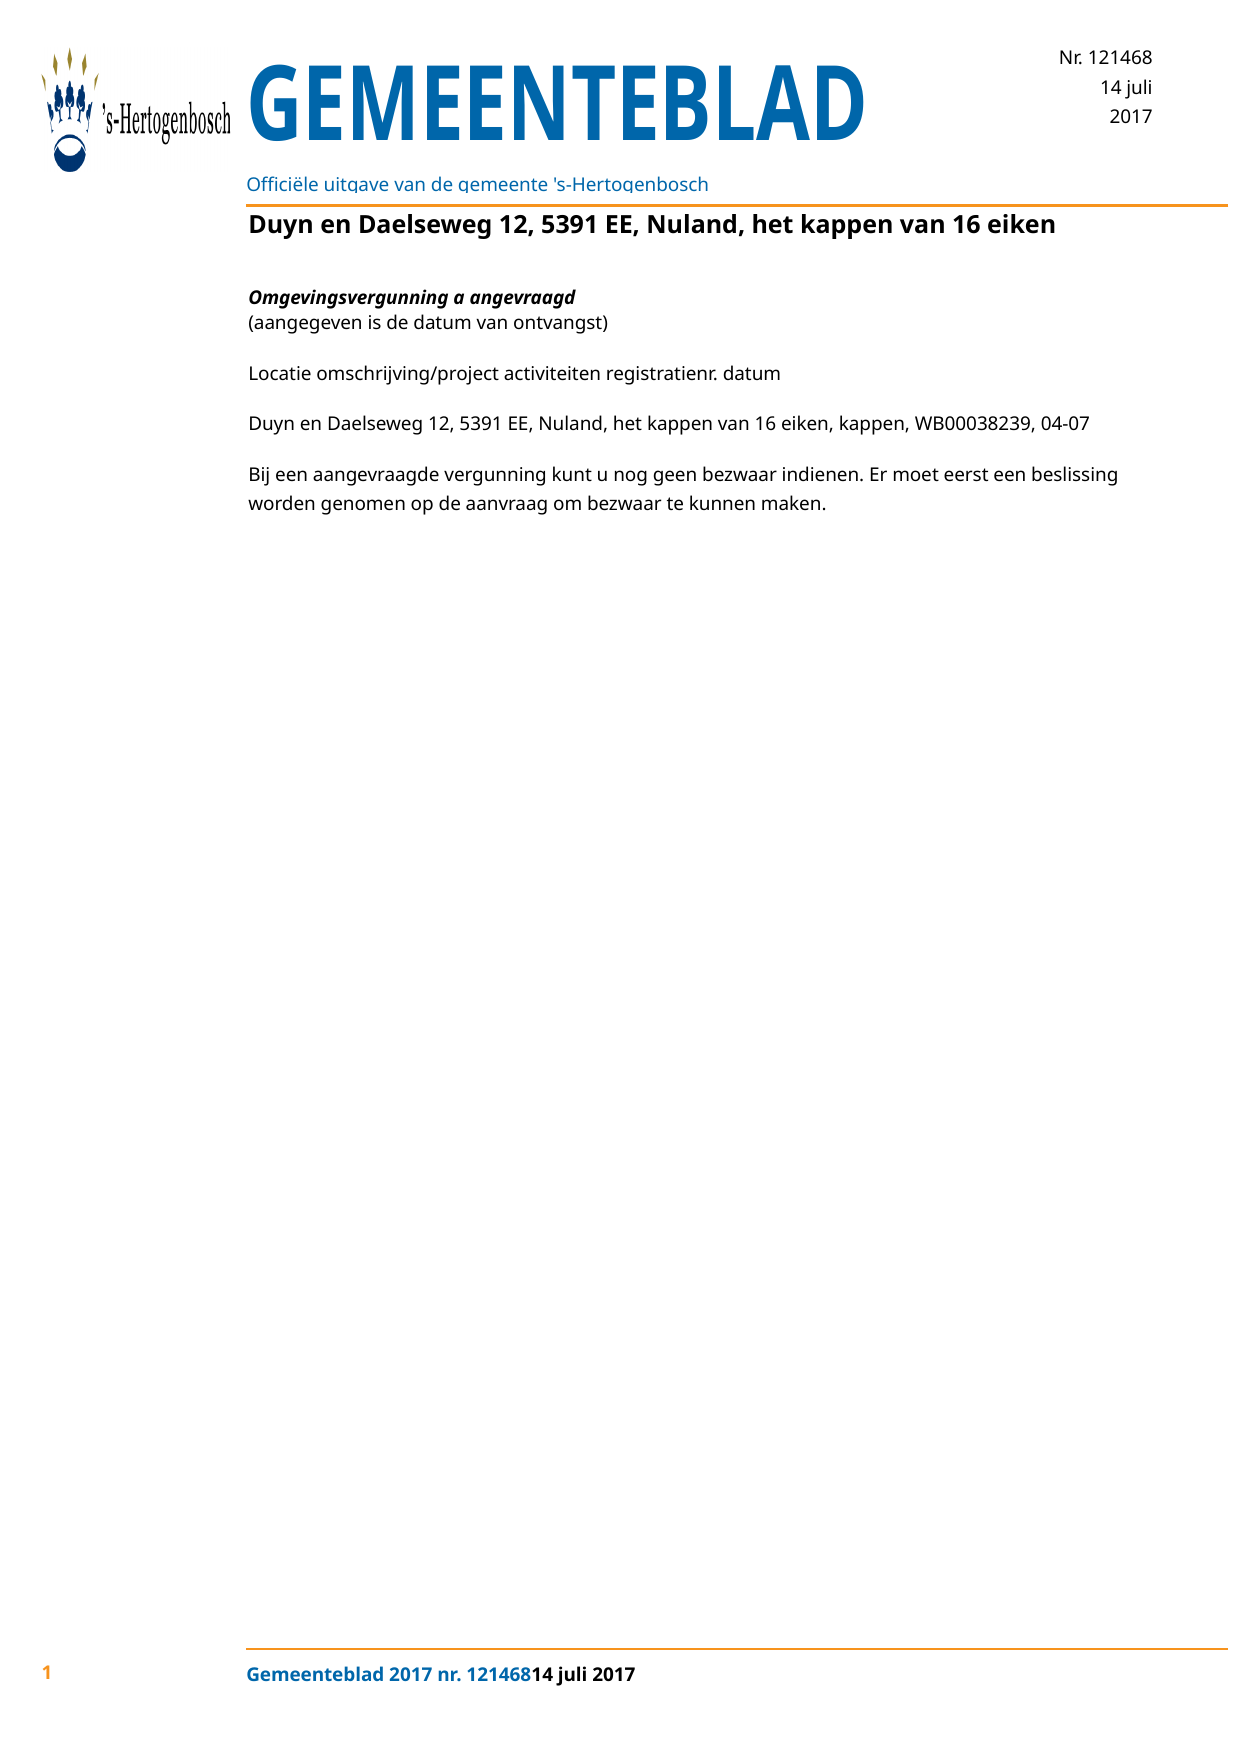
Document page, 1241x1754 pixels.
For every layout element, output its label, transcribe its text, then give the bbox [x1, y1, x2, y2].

text Omgevingsvergunning a angevraagd [248, 284, 1152, 309]
text Locatie omschrijving/project activiteiten registratienr. datum [248, 360, 1152, 386]
text Bij een aangevraagde vergunning kunt u nog geen bezwaar indienen. Er moet eerst een beslissing worden genomen op de aanvraag om bezwaar te kunnen maken. [248, 461, 1152, 516]
text Duyn en Daelseweg 12, 5391 EE, Nuland, het kappen van 16 eiken [248, 207, 1152, 241]
picture [41, 47, 231, 172]
text (aangegeven is de datum van ontvangst) [248, 309, 1152, 335]
text Duyn en Daelseweg 12, 5391 EE, Nuland, het kappen van 16 eiken, kappen, WB00038239, 04-07 [248, 410, 1152, 436]
